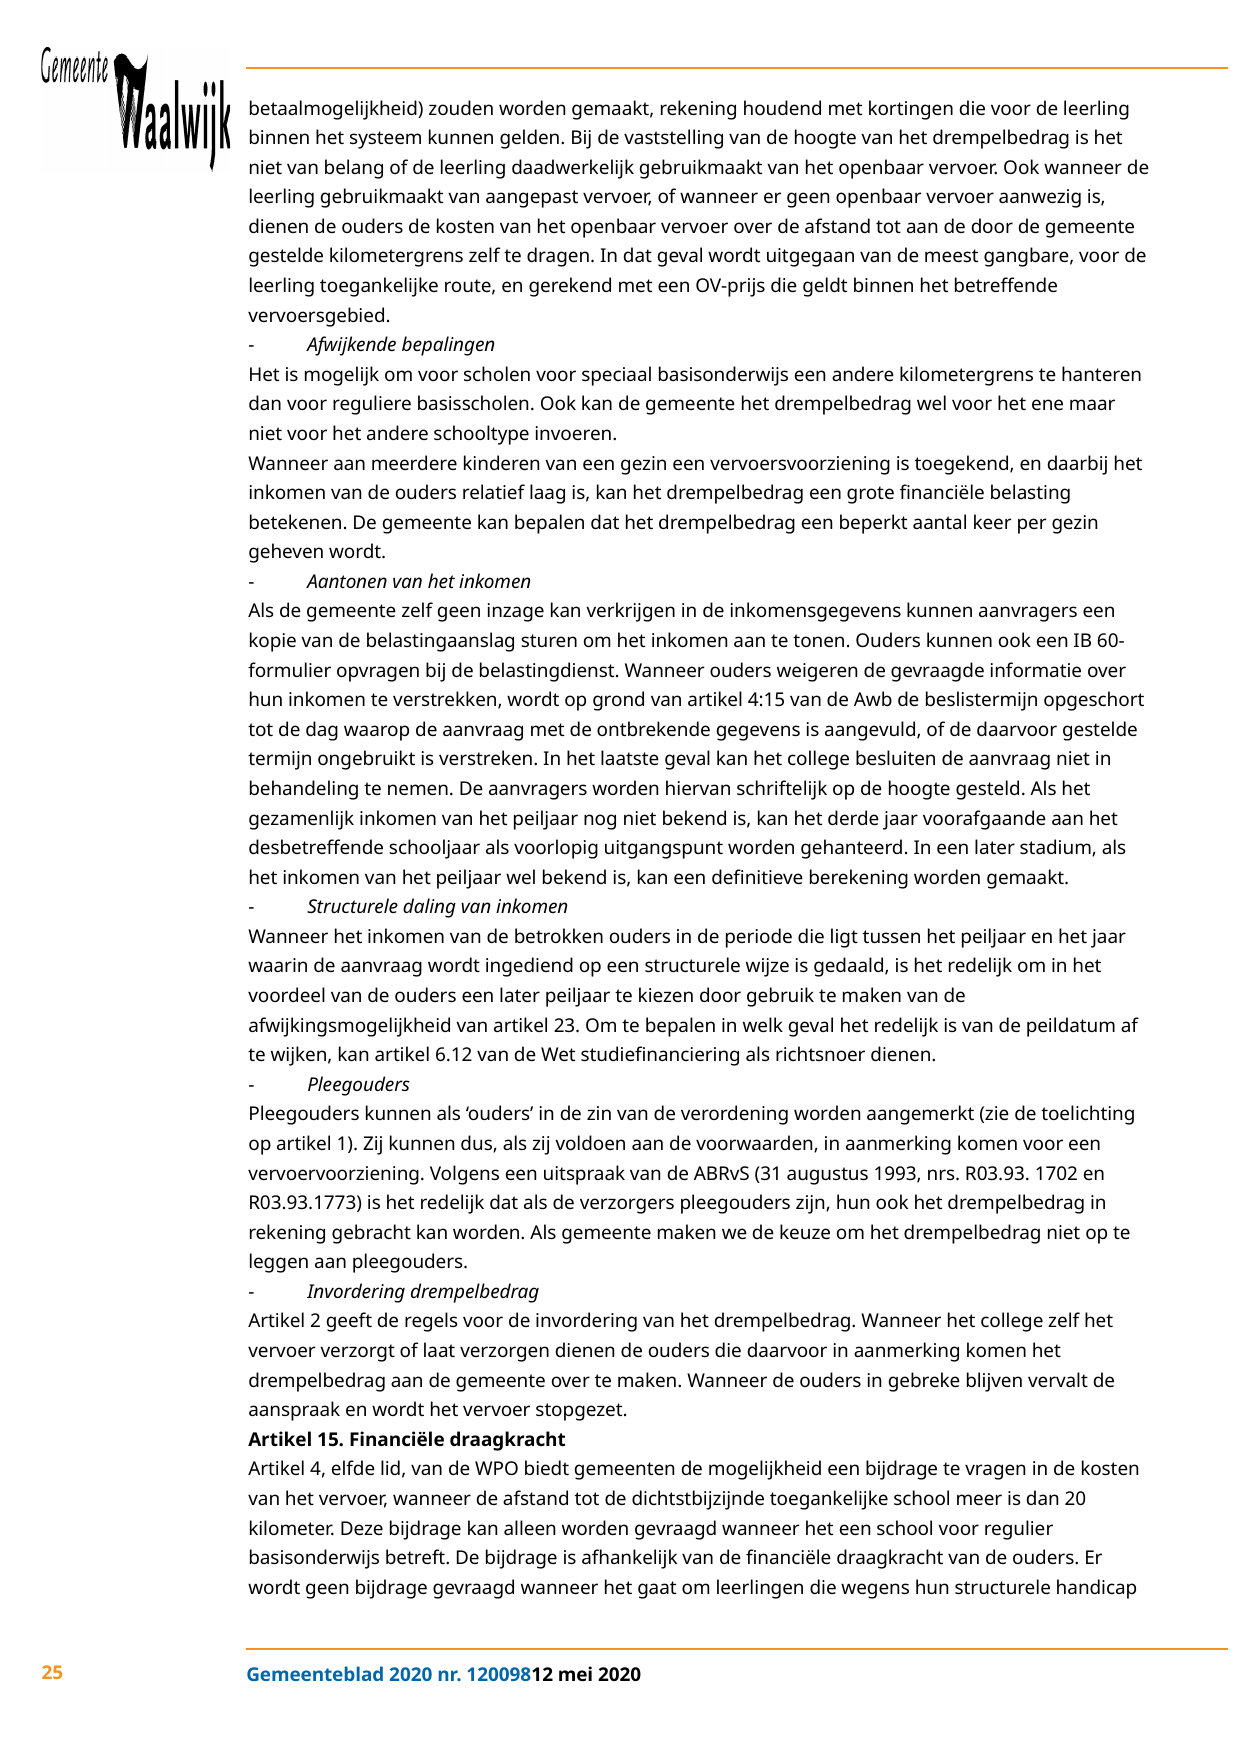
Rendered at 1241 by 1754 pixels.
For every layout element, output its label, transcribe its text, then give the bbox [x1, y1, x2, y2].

text Artikel 4, elfde lid, van de WPO biedt gemeenten de mogelijkheid een bijdrage te vragen in de kosten van het vervoer, wanneer de afstand tot de dichtstbijzijnde toegankelijke school meer is dan 20 kilometer. Deze bijdrage kan alleen worden gevraagd wanneer het een school voor regulier basisonderwijs betreft. De bijdrage is afhankelijk van de financiële draagkracht van de ouders. Er wordt geen bijdrage gevraagd wanneer het gaat om leerlingen die wegens hun structurele handicap [248, 1456, 1152, 1600]
text Het is mogelijk om voor scholen voor speciaal basisonderwijs een andere kilometergrens te hanteren dan voor reguliere basisscholen. Ook kan de gemeente het drempelbedrag wel voor het ene maar niet voor het andere schooltype invoeren. [248, 361, 1152, 446]
text Wanneer aan meerdere kinderen van een gezin een vervoersvoorziening is toegekend, en daarbij het inkomen van de ouders relatief laag is, kan het drempelbedrag een grote financiële belasting betekenen. De gemeente kan bepalen dat het drempelbedrag een beperkt aantal keer per gezin geheven wordt. [248, 450, 1152, 564]
picture [41, 47, 231, 172]
list Pleegouders [248, 1071, 1152, 1097]
text Wanneer het inkomen van de betrokken ouders in de periode die ligt tussen het peiljaar en het jaar waarin de aanvraag wordt ingediend op een structurele wijze is gedaald, is het redelijk om in het voordeel van de ouders een later peiljaar te kiezen door gebruik te maken van de afwijkingsmogelijkheid van artikel 23. Om te bepalen in welk geval het redelijk is van de peildatum af te wijken, kan artikel 6.12 van de Wet studiefinanciering als richtsnoer dienen. [248, 923, 1152, 1067]
list Structurele daling van inkomen [248, 893, 1152, 919]
text Pleegouders kunnen als ‘ouders’ in de zin van de verordening worden aangemerkt (zie de toelichting op artikel 1). Zij kunnen dus, als zij voldoen aan de voorwaarden, in aanmerking komen voor een vervoervoorziening. Volgens een uitspraak van de ABRvS (31 augustus 1993, nrs. R03.93. 1702 en R03.93.1773) is het redelijk dat als de verzorgers pleegouders zijn, hun ook het drempelbedrag in rekening gebracht kan worden. Als gemeente maken we de keuze om het drempelbedrag niet op te leggen aan pleegouders. [248, 1101, 1152, 1274]
text Als de gemeente zelf geen inzage kan verkrijgen in de inkomensgegevens kunnen aanvragers een kopie van de belastingaanslag sturen om het inkomen aan te tonen. Ouders kunnen ook een IB 60-formulier opvragen bij de belastingdienst. Wanneer ouders weigeren de gevraagde informatie over hun inkomen te verstrekken, wordt op grond van artikel 4:15 van de Awb de beslistermijn opgeschort tot de dag waarop de aanvraag met de ontbrekende gegevens is aangevuld, of de daarvoor gestelde termijn ongebruikt is verstreken. In het laatste geval kan het college besluiten de aanvraag niet in behandeling te nemen. De aanvragers worden hiervan schriftelijk op de hoogte gesteld. Als het gezamenlijk inkomen van het peiljaar nog niet bekend is, kan het derde jaar voorafgaande aan het desbetreffende schooljaar als voorlopig uitgangspunt worden gehanteerd. In een later stadium, als het inkomen van het peiljaar wel bekend is, kan een definitieve berekening worden gemaakt. [248, 598, 1152, 890]
text Artikel 2 geeft de regels voor de invordering van het drempelbedrag. Wanneer het college zelf het vervoer verzorgt of laat verzorgen dienen de ouders die daarvoor in aanmerking komen het drempelbedrag aan de gemeente over te maken. Wanneer de ouders in gebreke blijven vervalt de aanspraak en wordt het vervoer stopgezet. [248, 1308, 1152, 1422]
text Artikel 15. Financiële draagkracht [248, 1426, 1152, 1452]
list Afwijkende bepalingen [248, 331, 1152, 357]
list Invordering drempelbedrag [248, 1278, 1152, 1304]
text betaalmogelijkheid) zouden worden gemaakt, rekening houdend met kortingen die voor de leerling binnen het systeem kunnen gelden. Bij de vaststelling van de hoogte van het drempelbedrag is het niet van belang of de leerling daadwerkelijk gebruikmaakt van het openbaar vervoer. Ook wanneer de leerling gebruikmaakt van aangepast vervoer, of wanneer er geen openbaar vervoer aanwezig is, dienen de ouders de kosten van het openbaar vervoer over de afstand tot aan de door de gemeente gestelde kilometergrens zelf te dragen. In dat geval wordt uitgegaan van de meest gangbare, voor de leerling toegankelijke route, en gerekend met een OV-prijs die geldt binnen het betreffende vervoersgebied. [248, 95, 1152, 328]
list Aantonen van het inkomen [248, 568, 1152, 594]
